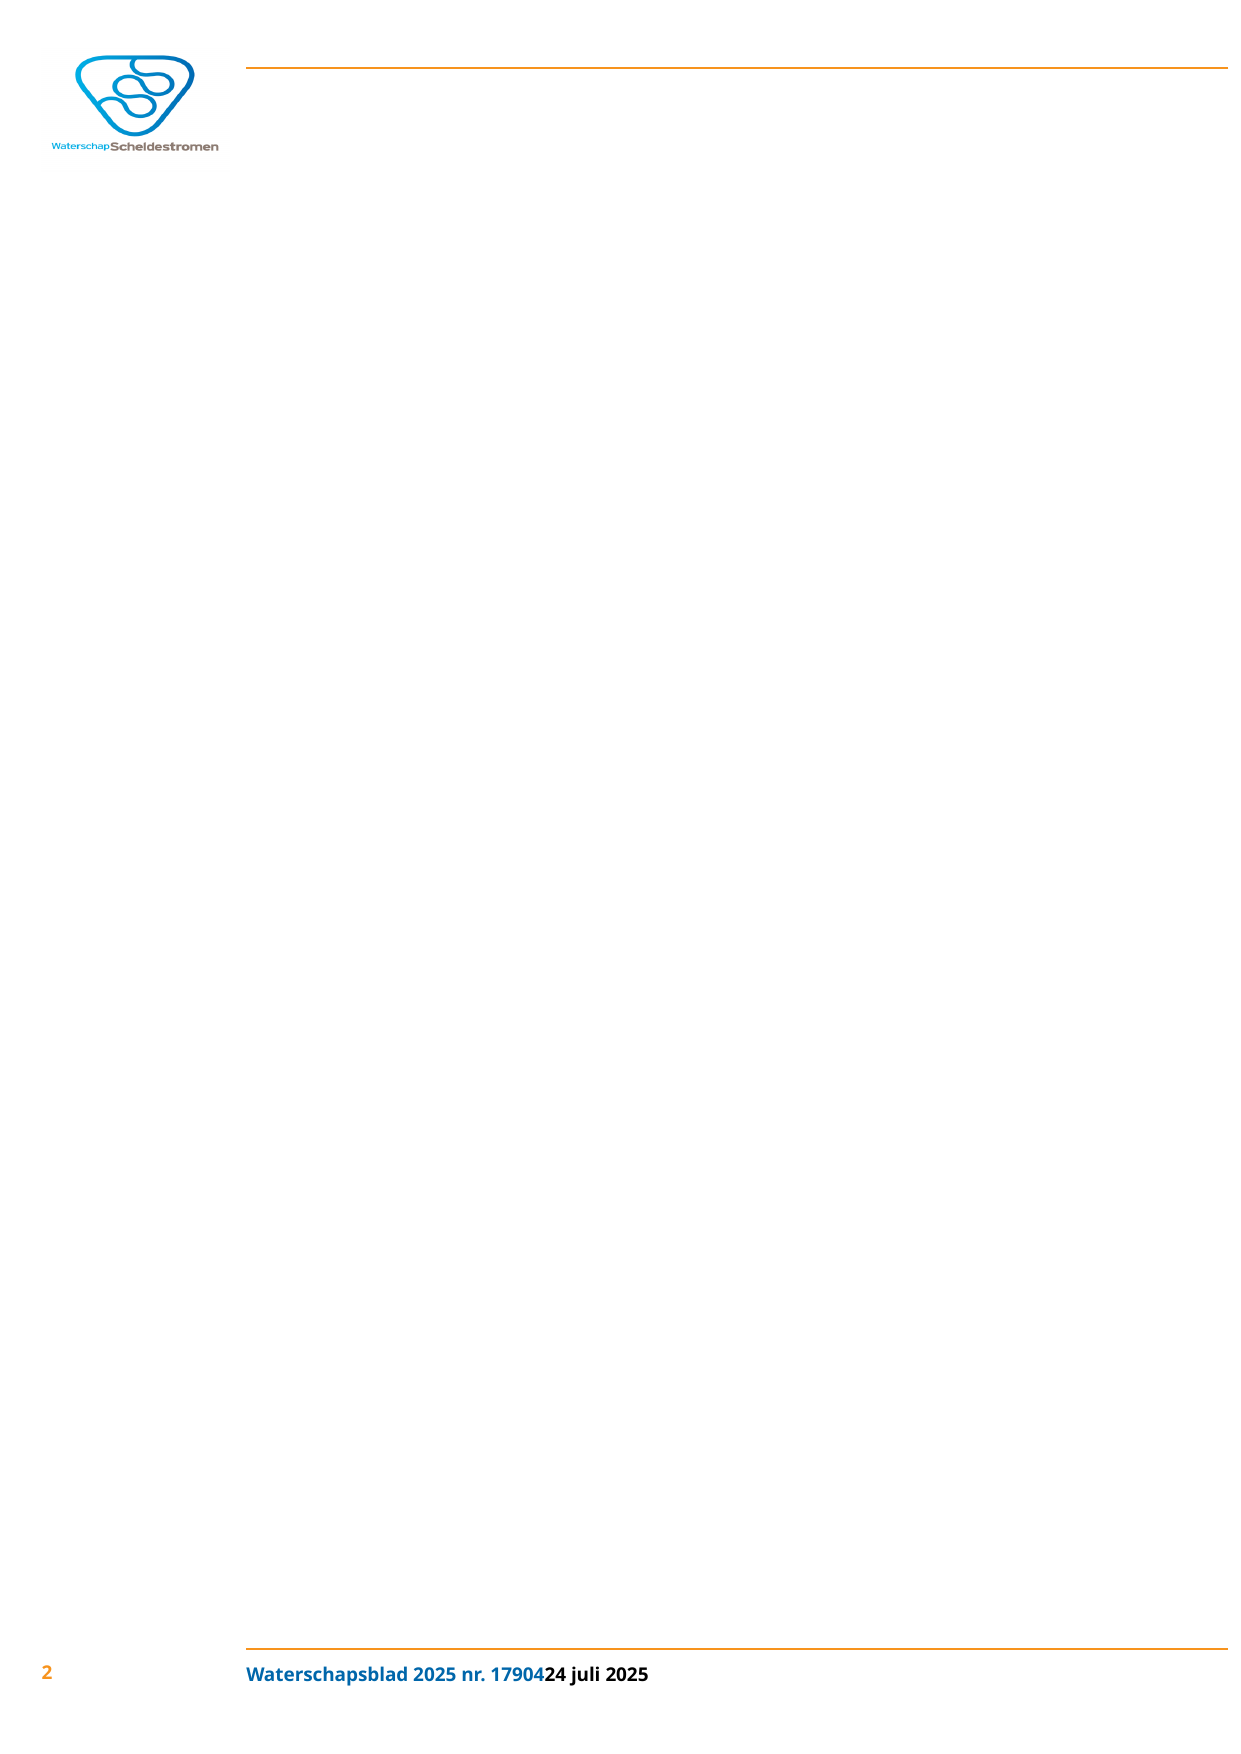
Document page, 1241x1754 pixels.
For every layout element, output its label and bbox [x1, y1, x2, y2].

picture [41, 47, 231, 172]
